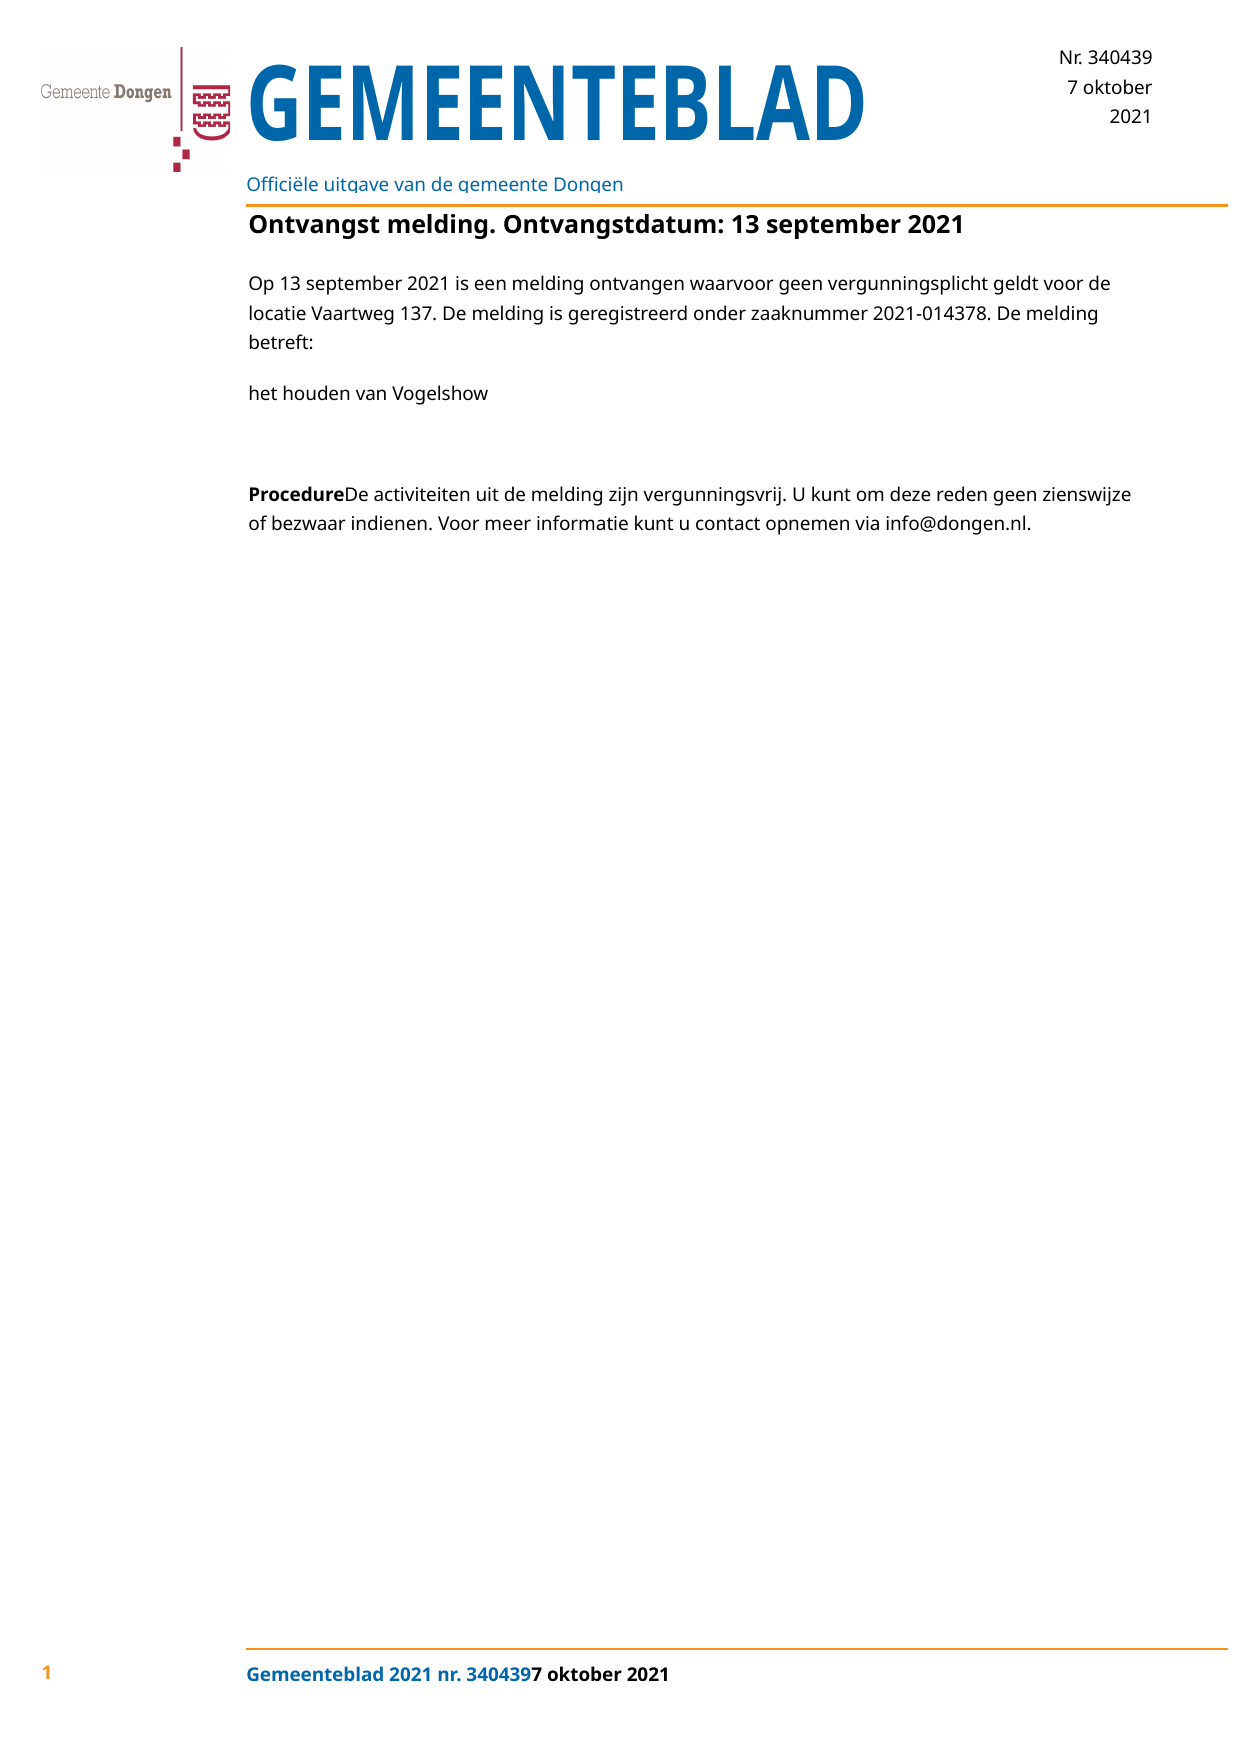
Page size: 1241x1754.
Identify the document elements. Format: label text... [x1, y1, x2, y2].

text het houden van Vogelshow [248, 380, 1152, 406]
picture [41, 47, 231, 172]
text ProcedureDe activiteiten uit de melding zijn vergunningsvrij. U kunt om deze reden geen zienswijze of bezwaar indienen. Voor meer informatie kunt u contact opnemen via info@dongen.nl. [248, 481, 1152, 536]
text Op 13 september 2021 is een melding ontvangen waarvoor geen vergunningsplicht geldt voor de locatie Vaartweg 137. De melding is geregistreerd onder zaaknummer 2021-014378. De melding betreft: [248, 270, 1152, 355]
text Ontvangst melding. Ontvangstdatum: 13 september 2021 [248, 207, 1152, 241]
